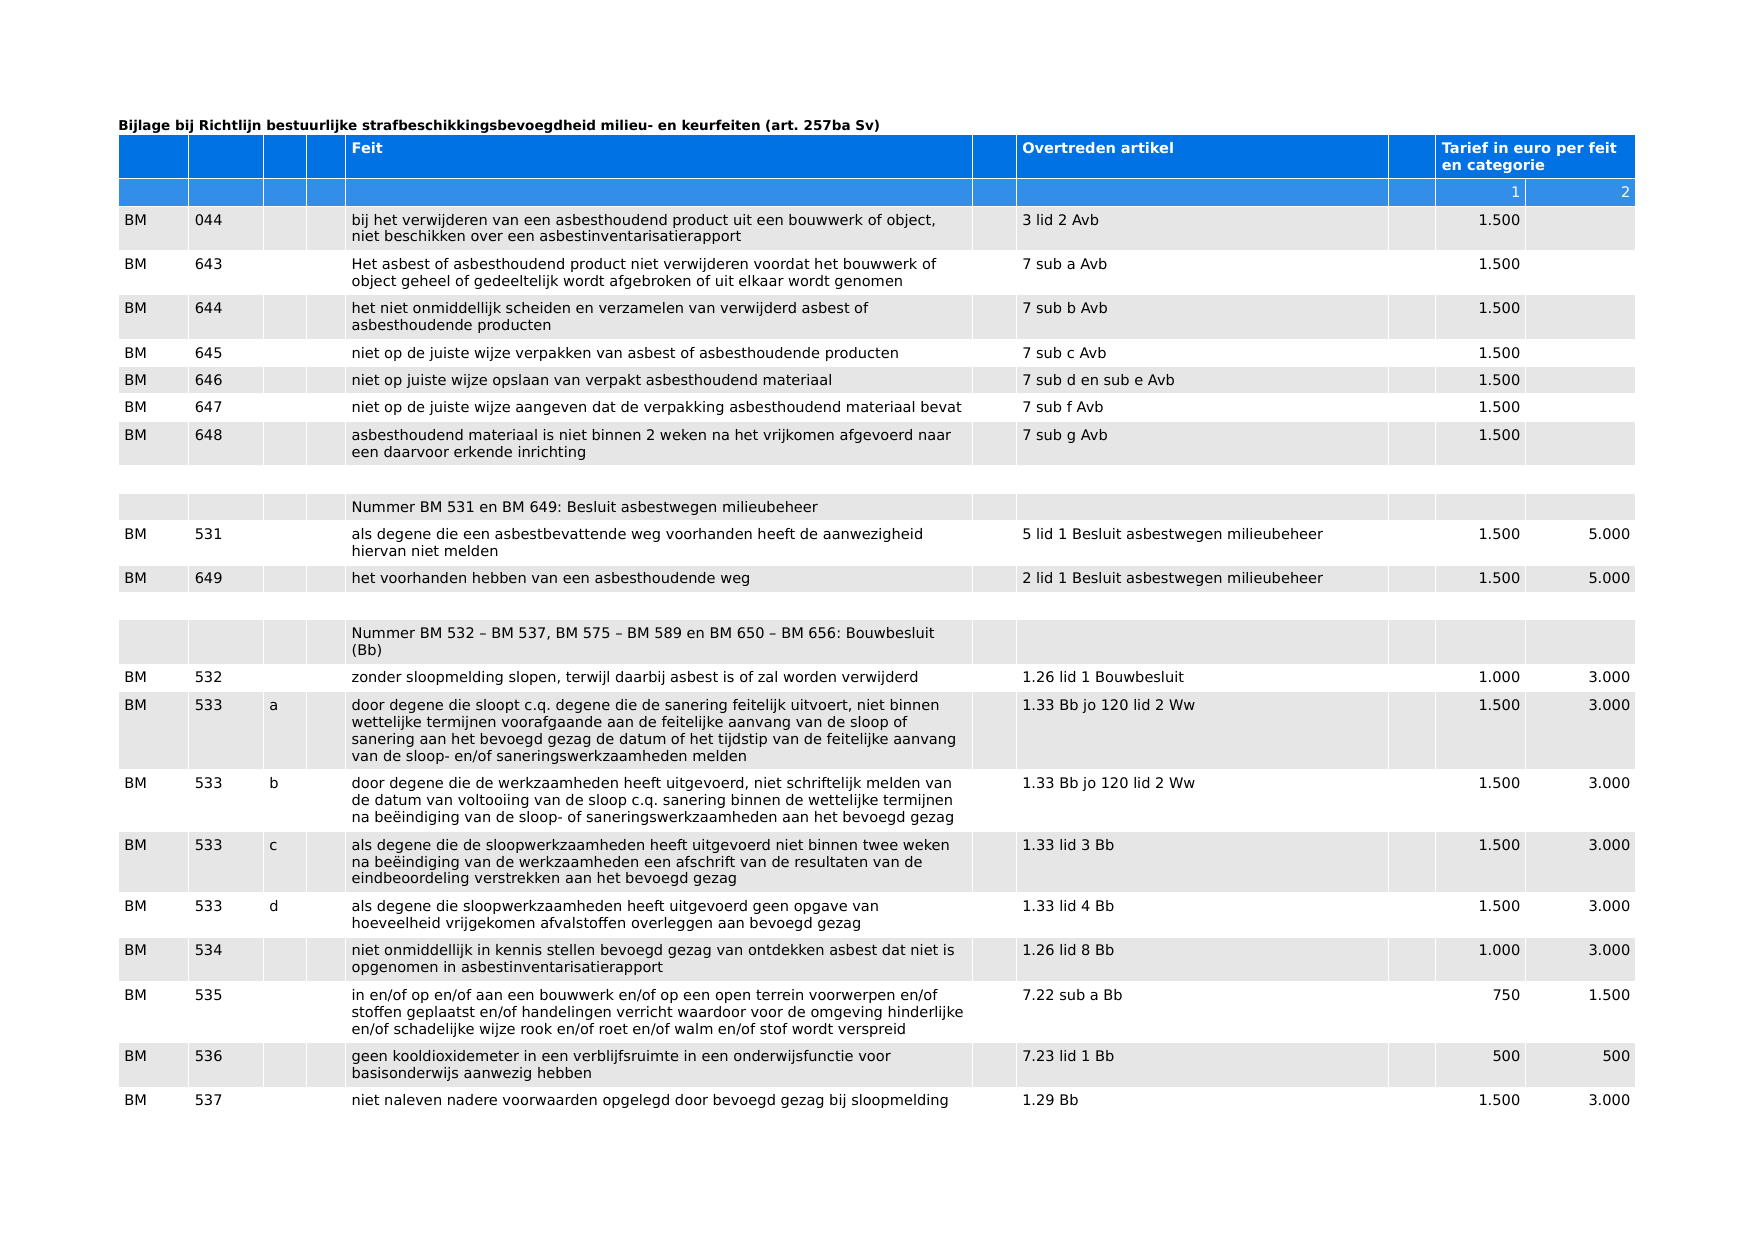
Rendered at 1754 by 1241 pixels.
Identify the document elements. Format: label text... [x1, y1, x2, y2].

table_cell 532 [189, 665, 263, 691]
table_cell [264, 1043, 306, 1087]
table_cell [264, 566, 306, 592]
table_cell 533 [189, 692, 263, 769]
table_cell 1.500 [1436, 770, 1525, 831]
table_cell [1389, 521, 1435, 564]
table_cell [973, 466, 1016, 493]
table_cell BM [119, 770, 188, 831]
table_cell [307, 665, 345, 691]
table_cell niet onmiddellijk in kennis stellen bevoegd gezag van ontdekken asbest dat niet is opgenomen in asbestinventarisatierapport [346, 938, 972, 981]
table_cell 1.26 lid 8 Bb [1017, 938, 1388, 981]
table_cell BM [119, 367, 188, 393]
table_cell door degene die sloopt c.q. degene die de sanering feitelijk uitvoert, niet binnen wettelijke termijnen voorafgaande aan de feitelijke aanvang van de sloop of sanering aan het bevoegd gezag de datum of het tijdstip van de feitelijke aanvang van de sloop- en/of saneringswerkzaamheden melden [346, 692, 972, 769]
table_cell 2 [1526, 179, 1635, 206]
table_cell [307, 832, 345, 892]
table_cell Nummer BM 531 en BM 649: Besluit asbestwegen milieubeheer [346, 494, 972, 520]
table_cell [307, 340, 345, 366]
table_cell [264, 135, 306, 178]
table_cell 3.000 [1526, 1088, 1635, 1114]
table_cell 1.500 [1436, 295, 1525, 339]
table_cell 537 [189, 1088, 263, 1114]
table_cell [264, 938, 306, 981]
table_cell [973, 770, 1016, 831]
table_cell [1526, 251, 1635, 294]
table_cell 1.33 Bb jo 120 lid 2 Ww [1017, 770, 1388, 831]
table_cell [307, 135, 345, 178]
table_cell [973, 179, 1016, 206]
table_cell [1389, 982, 1435, 1042]
table_cell [1526, 340, 1635, 366]
table_cell [307, 982, 345, 1042]
table_cell [189, 620, 263, 664]
table_cell [1389, 692, 1435, 769]
table_cell 7 sub a Avb [1017, 251, 1388, 294]
table_cell [973, 135, 1016, 178]
table_cell BM [119, 1088, 188, 1114]
table_cell 531 [189, 521, 263, 564]
table_cell 1.33 lid 4 Bb [1017, 893, 1388, 936]
table_cell [973, 832, 1016, 892]
table_cell [1389, 938, 1435, 981]
table_cell [973, 251, 1016, 294]
table_cell BM [119, 207, 188, 250]
table_cell 648 [189, 422, 263, 465]
table_cell 044 [189, 207, 263, 250]
table_cell [1436, 593, 1525, 619]
table_cell [189, 494, 263, 520]
table_cell [1389, 466, 1435, 493]
table_cell [346, 593, 972, 619]
table_cell [1526, 395, 1635, 421]
table_cell als degene die een asbestbevattende weg voorhanden heeft de aanwezigheid hiervan niet melden [346, 521, 972, 564]
table_cell [307, 466, 345, 493]
table_cell [264, 340, 306, 366]
table_cell [189, 466, 263, 493]
table_cell [1389, 207, 1435, 250]
table_cell [264, 1088, 306, 1114]
table_cell asbesthoudend materiaal is niet binnen 2 weken na het vrijkomen afgevoerd naar een daarvoor erkende inrichting [346, 422, 972, 465]
table_cell [973, 893, 1016, 936]
table_cell 1 [1436, 179, 1525, 206]
table_cell [264, 982, 306, 1042]
table_cell 535 [189, 982, 263, 1042]
table_cell 649 [189, 566, 263, 592]
table_cell 1.000 [1436, 665, 1525, 691]
table_cell [1017, 593, 1388, 619]
table_cell 1.500 [1436, 832, 1525, 892]
table_cell [1389, 340, 1435, 366]
table_cell [973, 692, 1016, 769]
table_cell 1.500 [1436, 521, 1525, 564]
table_cell 1.500 [1436, 692, 1525, 769]
table_cell [1017, 179, 1388, 206]
table_cell 645 [189, 340, 263, 366]
table_cell 3.000 [1526, 938, 1635, 981]
table_cell 7.23 lid 1 Bb [1017, 1043, 1388, 1087]
table_header Bijlage bij Richtlijn bestuurlijke strafbeschikkingsbevoegdheid milieu- en keurfeiten (art. 257ba Sv) [118, 118, 1636, 134]
table_cell 1.29 Bb [1017, 1088, 1388, 1114]
table_cell 7 sub c Avb [1017, 340, 1388, 366]
table_cell [973, 521, 1016, 564]
table_cell [1017, 466, 1388, 493]
table_cell [1389, 1043, 1435, 1087]
table_cell [1436, 466, 1525, 493]
table_cell het voorhanden hebben van een asbesthoudende weg [346, 566, 972, 592]
table_cell [1526, 367, 1635, 393]
table_cell [1436, 620, 1525, 664]
table_cell [973, 593, 1016, 619]
table_cell [264, 251, 306, 294]
table_cell 3.000 [1526, 770, 1635, 831]
table_cell BM [119, 340, 188, 366]
table_cell [264, 207, 306, 250]
table_cell [264, 521, 306, 564]
table_cell 1.500 [1436, 893, 1525, 936]
table_cell 646 [189, 367, 263, 393]
table_cell [264, 395, 306, 421]
table_cell 750 [1436, 982, 1525, 1042]
table_cell [1526, 466, 1635, 493]
table_cell niet naleven nadere voorwaarden opgelegd door bevoegd gezag bij sloopmelding [346, 1088, 972, 1114]
table_cell [973, 982, 1016, 1042]
table_cell 1.500 [1436, 207, 1525, 250]
table_cell [1389, 367, 1435, 393]
table_cell zonder sloopmelding slopen, terwijl daarbij asbest is of zal worden verwijderd [346, 665, 972, 691]
table_cell [1389, 665, 1435, 691]
table_cell [1017, 494, 1388, 520]
table_cell [1389, 135, 1435, 178]
table_cell 1.500 [1436, 422, 1525, 465]
table_cell 5.000 [1526, 521, 1635, 564]
table_cell [973, 207, 1016, 250]
table_cell 1.500 [1436, 340, 1525, 366]
table_cell [1526, 422, 1635, 465]
table_cell 500 [1526, 1043, 1635, 1087]
table_cell [973, 395, 1016, 421]
table_cell [1526, 494, 1635, 520]
table_cell 1.500 [1436, 251, 1525, 294]
table_cell [264, 179, 306, 206]
table_cell 1.500 [1526, 982, 1635, 1042]
table_cell als degene die sloopwerkzaamheden heeft uitgevoerd geen opgave van hoeveelheid vrijgekomen afvalstoffen overleggen aan bevoegd gezag [346, 893, 972, 936]
table_cell BM [119, 893, 188, 936]
table_cell [307, 620, 345, 664]
table_cell BM [119, 521, 188, 564]
table_cell 644 [189, 295, 263, 339]
table_cell [307, 494, 345, 520]
table_cell BM [119, 251, 188, 294]
table_cell [973, 1088, 1016, 1114]
table_cell [1389, 893, 1435, 936]
table_cell als degene die de sloopwerkzaamheden heeft uitgevoerd niet binnen twee weken na beëindiging van de werkzaamheden een afschrift van de resultaten van de eindbeoordeling verstrekken aan het bevoegd gezag [346, 832, 972, 892]
table_cell BM [119, 692, 188, 769]
table_cell 1.26 lid 1 Bouwbesluit [1017, 665, 1388, 691]
table_cell [1389, 770, 1435, 831]
table_cell [189, 593, 263, 619]
table_cell [1389, 295, 1435, 339]
table_cell 2 lid 1 Besluit asbestwegen milieubeheer [1017, 566, 1388, 592]
table_cell 7 sub b Avb [1017, 295, 1388, 339]
table_cell 5 lid 1 Besluit asbestwegen milieubeheer [1017, 521, 1388, 564]
table_cell b [264, 770, 306, 831]
table_cell [1526, 295, 1635, 339]
table_cell [307, 770, 345, 831]
table_cell [1389, 620, 1435, 664]
table_cell [346, 466, 972, 493]
table_cell 643 [189, 251, 263, 294]
table_cell [307, 251, 345, 294]
table_cell BM [119, 938, 188, 981]
table_cell niet op juiste wijze opslaan van verpakt asbesthoudend materiaal [346, 367, 972, 393]
table_cell [973, 367, 1016, 393]
table_cell [264, 295, 306, 339]
table_cell 1.500 [1436, 367, 1525, 393]
table_cell bij het verwijderen van een asbesthoudend product uit een bouwwerk of object, niet beschikken over een asbestinventarisatierapport [346, 207, 972, 250]
table_cell [973, 665, 1016, 691]
table_cell [973, 494, 1016, 520]
table_cell [1389, 566, 1435, 592]
table_cell 3.000 [1526, 665, 1635, 691]
table_cell BM [119, 982, 188, 1042]
table_cell c [264, 832, 306, 892]
table_cell [1526, 620, 1635, 664]
table_cell 5.000 [1526, 566, 1635, 592]
table_cell [307, 938, 345, 981]
table_cell [1389, 251, 1435, 294]
table_cell [1389, 494, 1435, 520]
table_cell [307, 207, 345, 250]
table_cell [264, 494, 306, 520]
table_cell niet op de juiste wijze verpakken van asbest of asbesthoudende producten [346, 340, 972, 366]
table_cell [119, 494, 188, 520]
table_cell 1.000 [1436, 938, 1525, 981]
table_cell [307, 1088, 345, 1114]
table_cell [1389, 422, 1435, 465]
table_cell [1017, 620, 1388, 664]
table_cell [307, 179, 345, 206]
table_cell [307, 367, 345, 393]
table_cell Overtreden artikel [1017, 135, 1388, 178]
table_cell 7.22 sub a Bb [1017, 982, 1388, 1042]
table_cell BM [119, 422, 188, 465]
table_cell [1389, 395, 1435, 421]
table_cell [973, 1043, 1016, 1087]
table_cell BM [119, 1043, 188, 1087]
table_cell [1526, 593, 1635, 619]
table_cell [307, 566, 345, 592]
table_cell 533 [189, 893, 263, 936]
table_cell 3.000 [1526, 893, 1635, 936]
table_cell 3 lid 2 Avb [1017, 207, 1388, 250]
table_cell 647 [189, 395, 263, 421]
table_cell [189, 135, 263, 178]
table_cell [307, 593, 345, 619]
table_cell Nummer BM 532 – BM 537, BM 575 – BM 589 en BM 650 – BM 656: Bouwbesluit (Bb) [346, 620, 972, 664]
table_cell [264, 593, 306, 619]
table_cell BM [119, 665, 188, 691]
table_cell [973, 422, 1016, 465]
table_cell [346, 179, 972, 206]
table_cell [1389, 832, 1435, 892]
table_cell d [264, 893, 306, 936]
table_cell [1389, 1088, 1435, 1114]
table_cell 533 [189, 832, 263, 892]
table_cell a [264, 692, 306, 769]
table_cell [119, 466, 188, 493]
table_cell [1389, 593, 1435, 619]
table_cell [189, 179, 263, 206]
table_cell [119, 179, 188, 206]
table_cell 7 sub f Avb [1017, 395, 1388, 421]
table_cell in en/of op en/of aan een bouwwerk en/of op een open terrein voorwerpen en/of stoffen geplaatst en/of handelingen verricht waardoor voor de omgeving hinderlijke en/of schadelijke wijze rook en/of roet en/of walm en/of stof wordt verspreid [346, 982, 972, 1042]
table_cell 7 sub d en sub e Avb [1017, 367, 1388, 393]
table_cell [973, 566, 1016, 592]
table_cell [119, 620, 188, 664]
table_cell geen kooldioxidemeter in een verblijfsruimte in een onderwijsfunctie voor basisonderwijs aanwezig hebben [346, 1043, 972, 1087]
table_cell BM [119, 566, 188, 592]
table_cell 533 [189, 770, 263, 831]
table_cell [307, 893, 345, 936]
table_cell 534 [189, 938, 263, 981]
table_cell [307, 1043, 345, 1087]
table_cell [307, 395, 345, 421]
table_cell 1.33 lid 3 Bb [1017, 832, 1388, 892]
table_cell niet op de juiste wijze aangeven dat de verpakking asbesthoudend materiaal bevat [346, 395, 972, 421]
table_cell het niet onmiddellijk scheiden en verzamelen van verwijderd asbest of asbesthoudende producten [346, 295, 972, 339]
table_cell [973, 340, 1016, 366]
table_cell BM [119, 832, 188, 892]
table_cell 3.000 [1526, 832, 1635, 892]
table_cell Tarief in euro per feit en categorie [1436, 135, 1635, 178]
table_cell [973, 938, 1016, 981]
table_cell [973, 295, 1016, 339]
table_cell [264, 422, 306, 465]
table_cell [307, 521, 345, 564]
table_cell [307, 422, 345, 465]
table_cell 1.500 [1436, 566, 1525, 592]
table_cell [1436, 494, 1525, 520]
table_cell BM [119, 295, 188, 339]
table_cell Het asbest of asbesthoudend product niet verwijderen voordat het bouwwerk of object geheel of gedeeltelijk wordt afgebroken of uit elkaar wordt genomen [346, 251, 972, 294]
table_cell 3.000 [1526, 692, 1635, 769]
table_cell 536 [189, 1043, 263, 1087]
table_cell [307, 692, 345, 769]
table_cell BM [119, 395, 188, 421]
table_cell [264, 665, 306, 691]
table_cell 7 sub g Avb [1017, 422, 1388, 465]
table_cell [264, 367, 306, 393]
table_cell 1.33 Bb jo 120 lid 2 Ww [1017, 692, 1388, 769]
table_cell [264, 466, 306, 493]
table_cell [264, 620, 306, 664]
table_cell [1526, 207, 1635, 250]
table_cell [119, 135, 188, 178]
table_cell 1.500 [1436, 1088, 1525, 1114]
table_cell [307, 295, 345, 339]
table_cell 500 [1436, 1043, 1525, 1087]
table_cell [119, 593, 188, 619]
table_cell 1.500 [1436, 395, 1525, 421]
table_cell [973, 620, 1016, 664]
table_cell door degene die de werkzaamheden heeft uitgevoerd, niet schriftelijk melden van de datum van voltooiing van de sloop c.q. sanering binnen de wettelijke termijnen na beëindiging van de sloop- of saneringswerkzaamheden aan het bevoegd gezag [346, 770, 972, 831]
table_cell [1389, 179, 1435, 206]
table_cell Feit [346, 135, 972, 178]
